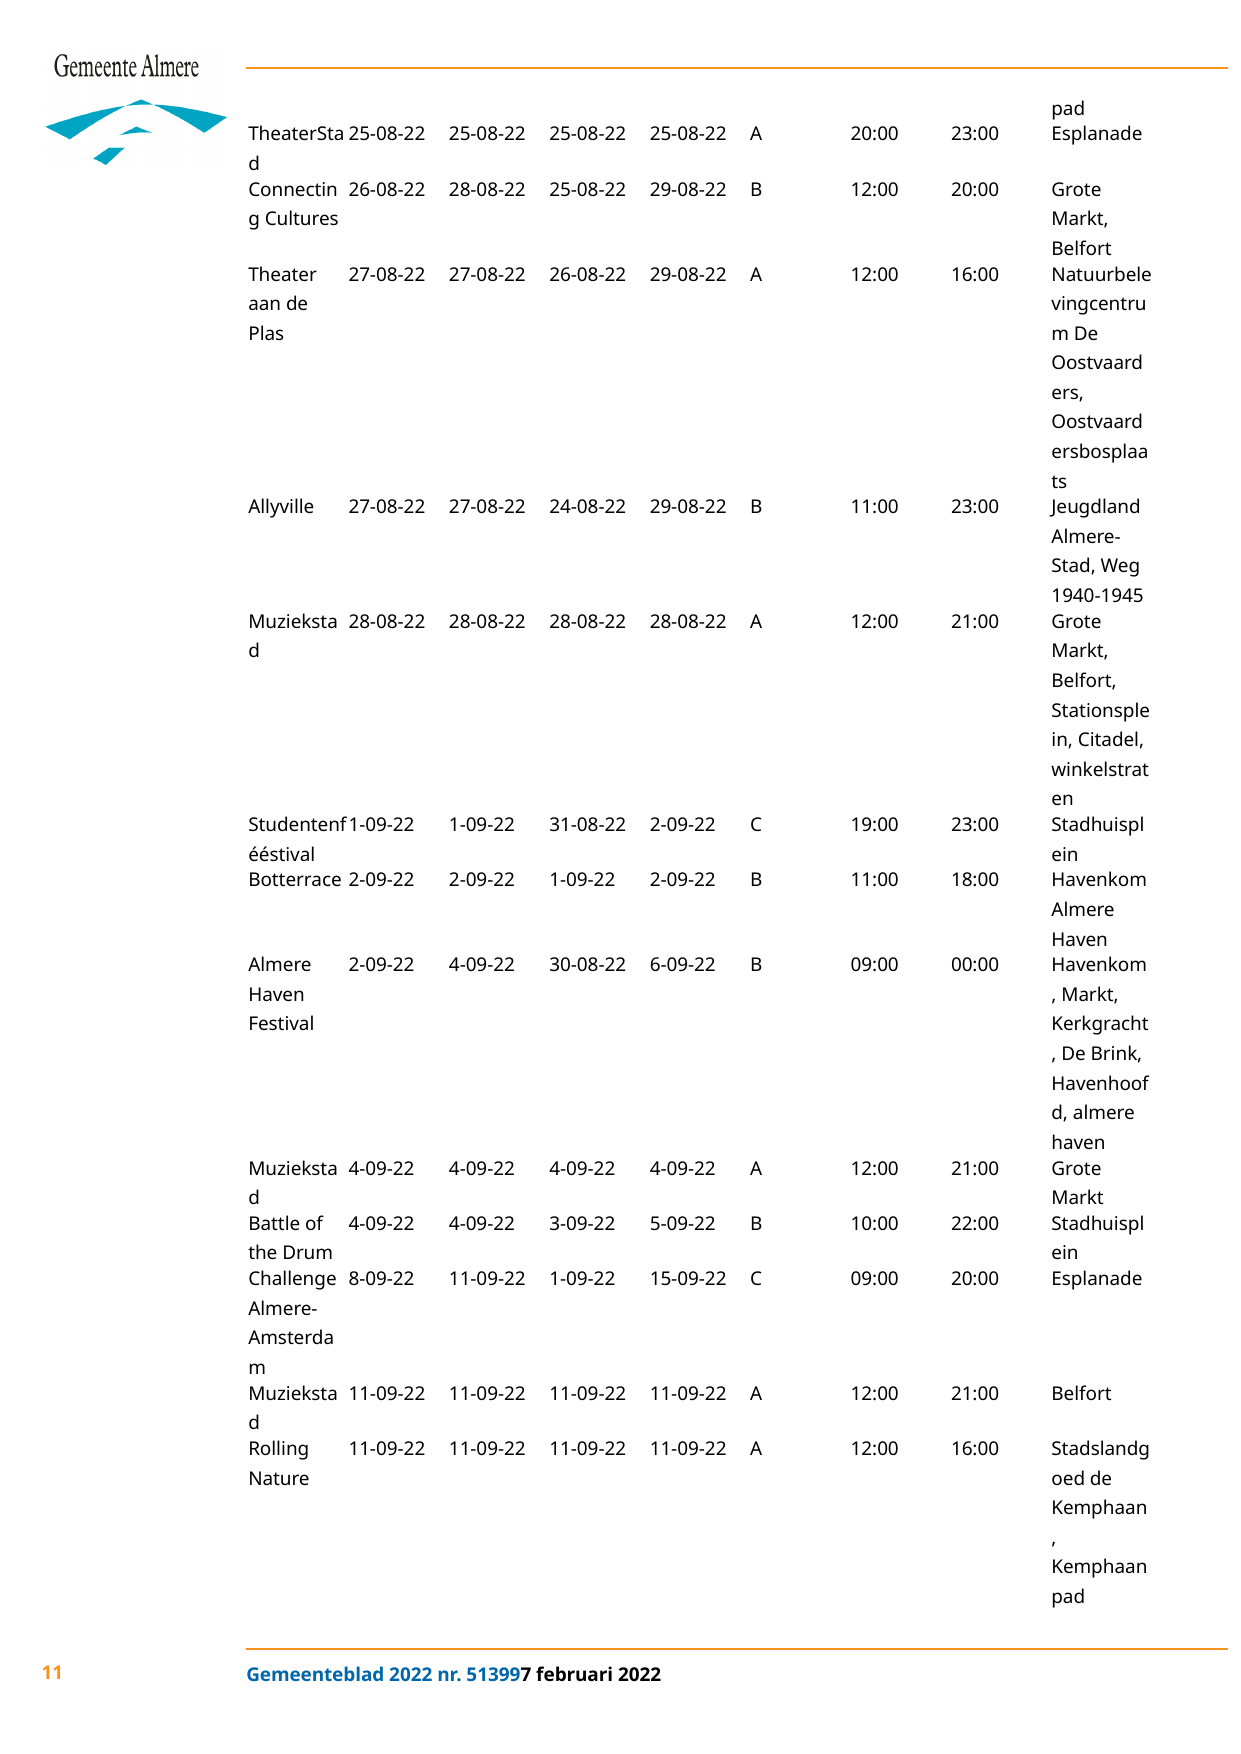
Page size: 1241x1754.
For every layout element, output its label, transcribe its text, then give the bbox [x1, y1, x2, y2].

table_cell 3-09-22 [549, 1210, 649, 1265]
table_cell 1-09-22 [549, 867, 649, 951]
table_cell 28-08-22 [449, 176, 549, 261]
table_cell 25-08-22 [449, 121, 549, 176]
table_cell 27-08-22 [449, 261, 549, 493]
table_cell [650, 95, 750, 121]
table_cell 2-09-22 [449, 867, 549, 951]
table_cell 4-09-22 [348, 1210, 449, 1265]
table_cell 31-08-22 [549, 811, 649, 867]
table_cell 12:00 [850, 608, 951, 811]
table_cell 20:00 [951, 176, 1051, 261]
table_cell 23:00 [951, 121, 1051, 176]
table_cell 2-09-22 [650, 811, 750, 867]
table_cell A [750, 1380, 850, 1435]
table_cell Muziekstad [248, 1380, 348, 1435]
table_cell Muziekstad [248, 608, 348, 811]
table_cell 20:00 [951, 1265, 1051, 1380]
table_cell 27-08-22 [348, 494, 449, 608]
table_cell 29-08-22 [650, 494, 750, 608]
table_cell Natuurbelevingcentrum De Oostvaarders, Oostvaardersbosplaats [1051, 261, 1152, 493]
table_cell A [750, 121, 850, 176]
table_cell 11-09-22 [449, 1265, 549, 1380]
table_cell [449, 95, 549, 121]
table_cell 28-08-22 [348, 608, 449, 811]
table_cell 12:00 [850, 1435, 951, 1609]
table_cell Challenge Almere-Amsterdam [248, 1265, 348, 1380]
table_cell Studentenfééstival [248, 811, 348, 867]
table_cell 25-08-22 [650, 121, 750, 176]
table_cell [951, 95, 1051, 121]
table_cell B [750, 494, 850, 608]
table_cell A [750, 261, 850, 493]
table_cell Havenkom, Markt, Kerkgracht, De Brink, Havenhoofd, almere haven [1051, 951, 1152, 1155]
table_cell [750, 95, 850, 121]
table_cell 19:00 [850, 811, 951, 867]
table_cell 09:00 [850, 951, 951, 1155]
table_cell 23:00 [951, 494, 1051, 608]
table_cell Almere Haven Festival [248, 951, 348, 1155]
table_cell C [750, 811, 850, 867]
table_cell Botterrace [248, 867, 348, 951]
table_cell 4-09-22 [650, 1155, 750, 1210]
table_cell 12:00 [850, 261, 951, 493]
table_cell 4-09-22 [449, 1155, 549, 1210]
table_cell 22:00 [951, 1210, 1051, 1265]
table_cell 20:00 [850, 121, 951, 176]
table_cell 2-09-22 [348, 951, 449, 1155]
table_cell 4-09-22 [549, 1155, 649, 1210]
table_cell 27-08-22 [348, 261, 449, 493]
table_cell 11-09-22 [650, 1380, 750, 1435]
table_cell 24-08-22 [549, 494, 649, 608]
table_cell 11-09-22 [449, 1435, 549, 1609]
table_cell 11-09-22 [549, 1380, 649, 1435]
table_cell Grote Markt, Belfort [1051, 176, 1152, 261]
table_cell Allyville [248, 494, 348, 608]
table_cell 1-09-22 [449, 811, 549, 867]
table_cell Jeugdland Almere-Stad, Weg 1940-1945 [1051, 494, 1152, 608]
table_cell 11-09-22 [449, 1380, 549, 1435]
table_cell 25-08-22 [549, 176, 649, 261]
table_cell TheaterStad [248, 121, 348, 176]
table_cell 11-09-22 [549, 1435, 649, 1609]
table_cell Stadhuisplein [1051, 1210, 1152, 1265]
table_cell 1-09-22 [549, 1265, 649, 1380]
table_cell 11-09-22 [348, 1380, 449, 1435]
table_cell [850, 95, 951, 121]
picture [41, 47, 231, 172]
table_cell A [750, 608, 850, 811]
table_cell Stadhuisplein [1051, 811, 1152, 867]
table_cell 6-09-22 [650, 951, 750, 1155]
table_cell C [750, 1265, 850, 1380]
table_cell 18:00 [951, 867, 1051, 951]
table_cell Esplanade [1051, 1265, 1152, 1380]
table_cell 15-09-22 [650, 1265, 750, 1380]
table_cell 8-09-22 [348, 1265, 449, 1380]
table_cell 12:00 [850, 1155, 951, 1210]
table_cell 28-08-22 [449, 608, 549, 811]
table_cell Theater aan de Plas [248, 261, 348, 493]
table_cell Stadslandgoed de Kemphaan, Kemphaanpad [1051, 1435, 1152, 1609]
table_cell 4-09-22 [449, 1210, 549, 1265]
table_cell 28-08-22 [650, 608, 750, 811]
table_cell Grote Markt, Belfort, Stationsplein, Citadel, winkelstraten [1051, 608, 1152, 811]
table_cell Muziekstad [248, 1155, 348, 1210]
table_cell 4-09-22 [449, 951, 549, 1155]
table_cell 26-08-22 [348, 176, 449, 261]
table_cell Connecting Cultures [248, 176, 348, 261]
table_cell 29-08-22 [650, 176, 750, 261]
table_cell 11:00 [850, 494, 951, 608]
table_cell 11-09-22 [650, 1435, 750, 1609]
table_cell 12:00 [850, 176, 951, 261]
table_cell 16:00 [951, 1435, 1051, 1609]
table_cell 1-09-22 [348, 811, 449, 867]
table_cell B [750, 176, 850, 261]
table_cell 2-09-22 [348, 867, 449, 951]
table_cell 10:00 [850, 1210, 951, 1265]
table_cell 5-09-22 [650, 1210, 750, 1265]
table_cell 09:00 [850, 1265, 951, 1380]
table_cell Battle of the Drum [248, 1210, 348, 1265]
table_cell 28-08-22 [549, 608, 649, 811]
table_cell 25-08-22 [549, 121, 649, 176]
table_cell 00:00 [951, 951, 1051, 1155]
table_cell [549, 95, 649, 121]
table_cell 12:00 [850, 1380, 951, 1435]
table_cell Grote Markt [1051, 1155, 1152, 1210]
table_cell 21:00 [951, 608, 1051, 811]
table_cell 23:00 [951, 811, 1051, 867]
table_cell [348, 95, 449, 121]
table_cell 29-08-22 [650, 261, 750, 493]
table_cell [248, 95, 348, 121]
table_cell A [750, 1435, 850, 1609]
table_cell 2-09-22 [650, 867, 750, 951]
table_cell 11-09-22 [348, 1435, 449, 1609]
table_cell 21:00 [951, 1155, 1051, 1210]
table_cell 25-08-22 [348, 121, 449, 176]
table_cell pad [1051, 95, 1152, 121]
table_cell 11:00 [850, 867, 951, 951]
table_cell B [750, 1210, 850, 1265]
table_cell B [750, 951, 850, 1155]
table_cell A [750, 1155, 850, 1210]
table_cell Rolling Nature [248, 1435, 348, 1609]
table_cell 21:00 [951, 1380, 1051, 1435]
table_cell Havenkom Almere Haven [1051, 867, 1152, 951]
table_cell 30-08-22 [549, 951, 649, 1155]
table_cell 4-09-22 [348, 1155, 449, 1210]
table_cell Esplanade [1051, 121, 1152, 176]
table_cell 27-08-22 [449, 494, 549, 608]
table_cell B [750, 867, 850, 951]
table_cell 16:00 [951, 261, 1051, 493]
table_cell 26-08-22 [549, 261, 649, 493]
table_cell Belfort [1051, 1380, 1152, 1435]
